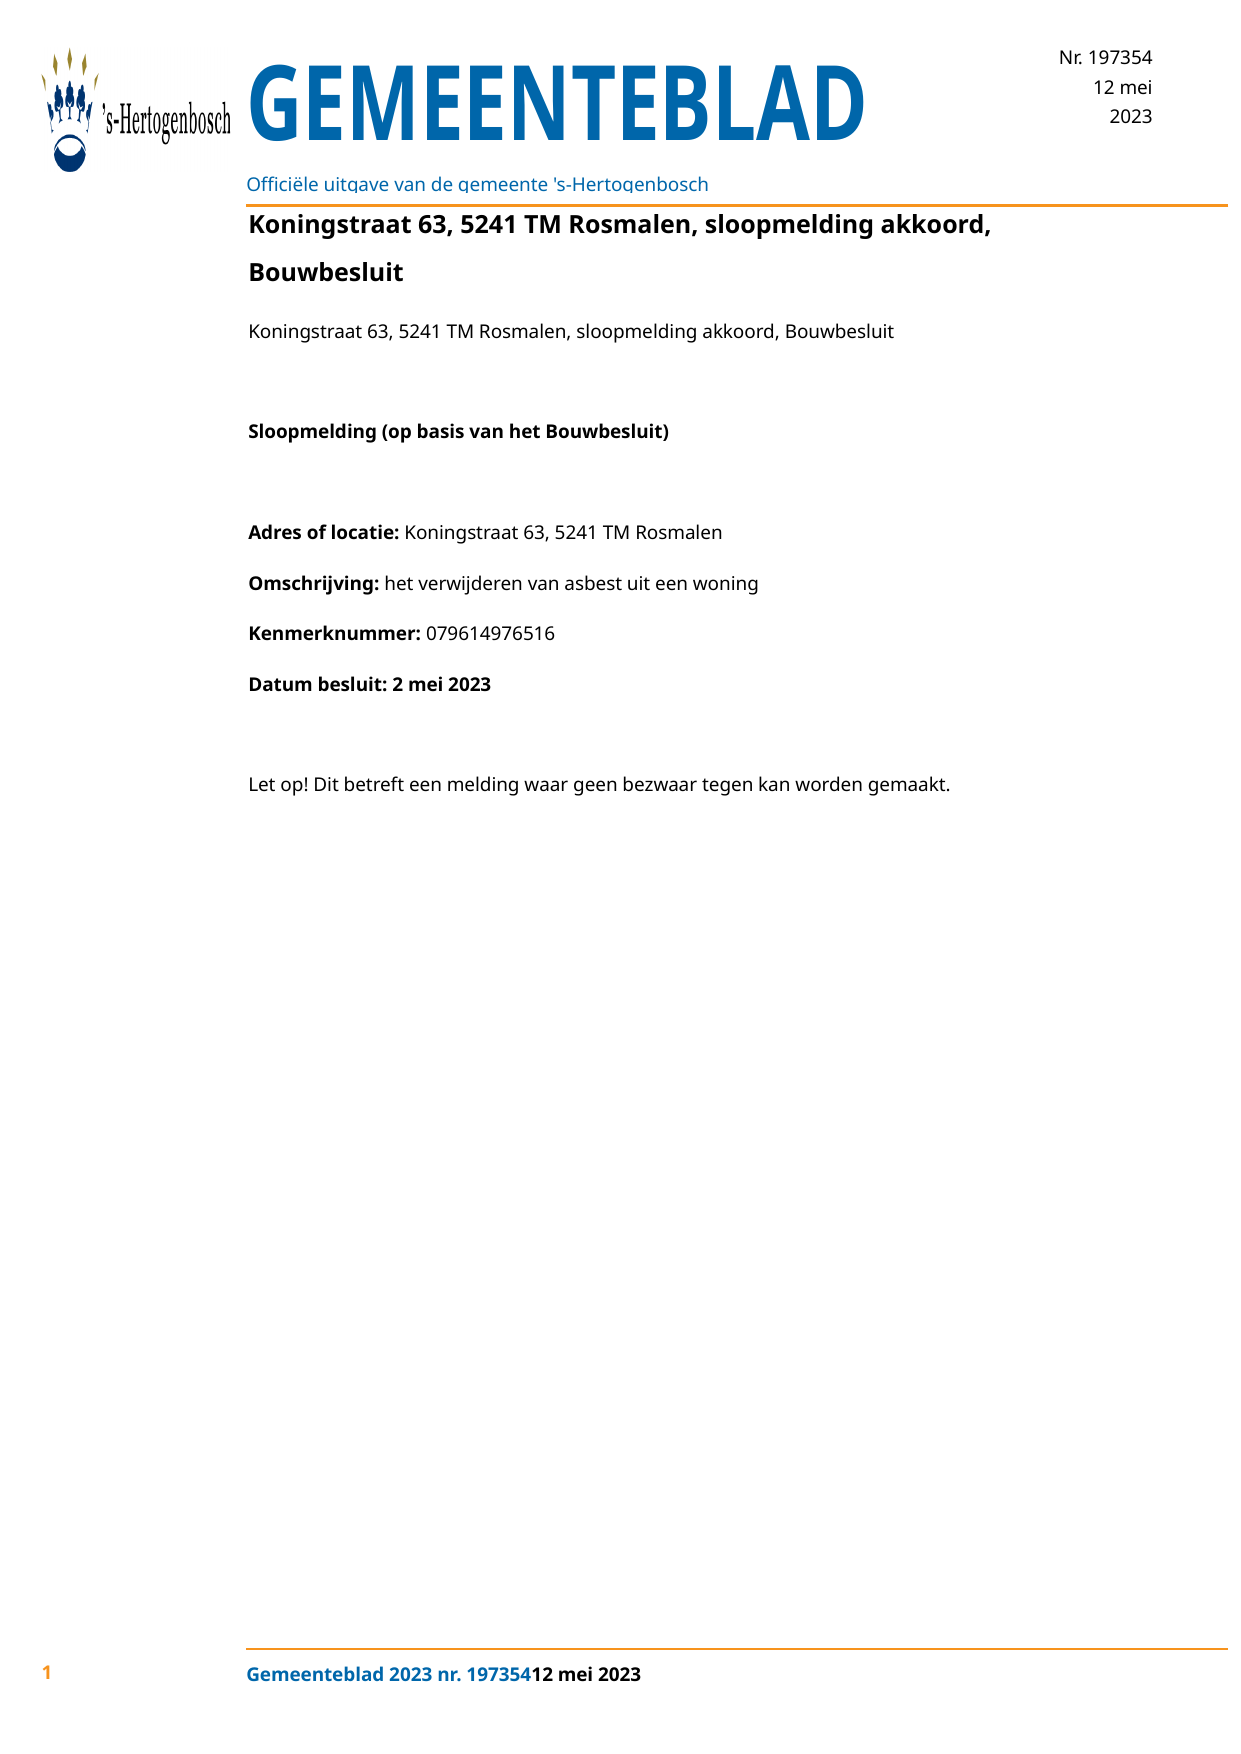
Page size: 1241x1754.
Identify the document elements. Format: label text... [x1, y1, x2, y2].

text Let op! Dit betreft een melding waar geen bezwaar tegen kan worden gemaakt. [248, 772, 1152, 797]
picture [41, 47, 231, 172]
text Koningstraat 63, 5241 TM Rosmalen, sloopmelding akkoord, Bouwbesluit [248, 318, 1152, 344]
text Datum besluit: 2 mei 2023 [248, 671, 1152, 697]
text Omschrijving: het verwijderen van asbest uit een woning [248, 570, 1152, 596]
text Kenmerknummer: 079614976516 [248, 620, 1152, 646]
text Sloopmelding (op basis van het Bouwbesluit) [248, 419, 1152, 444]
text Adres of locatie: Koningstraat 63, 5241 TM Rosmalen [248, 519, 1152, 545]
text Koningstraat 63, 5241 TM Rosmalen, sloopmelding akkoord, Bouwbesluit [248, 207, 1152, 288]
